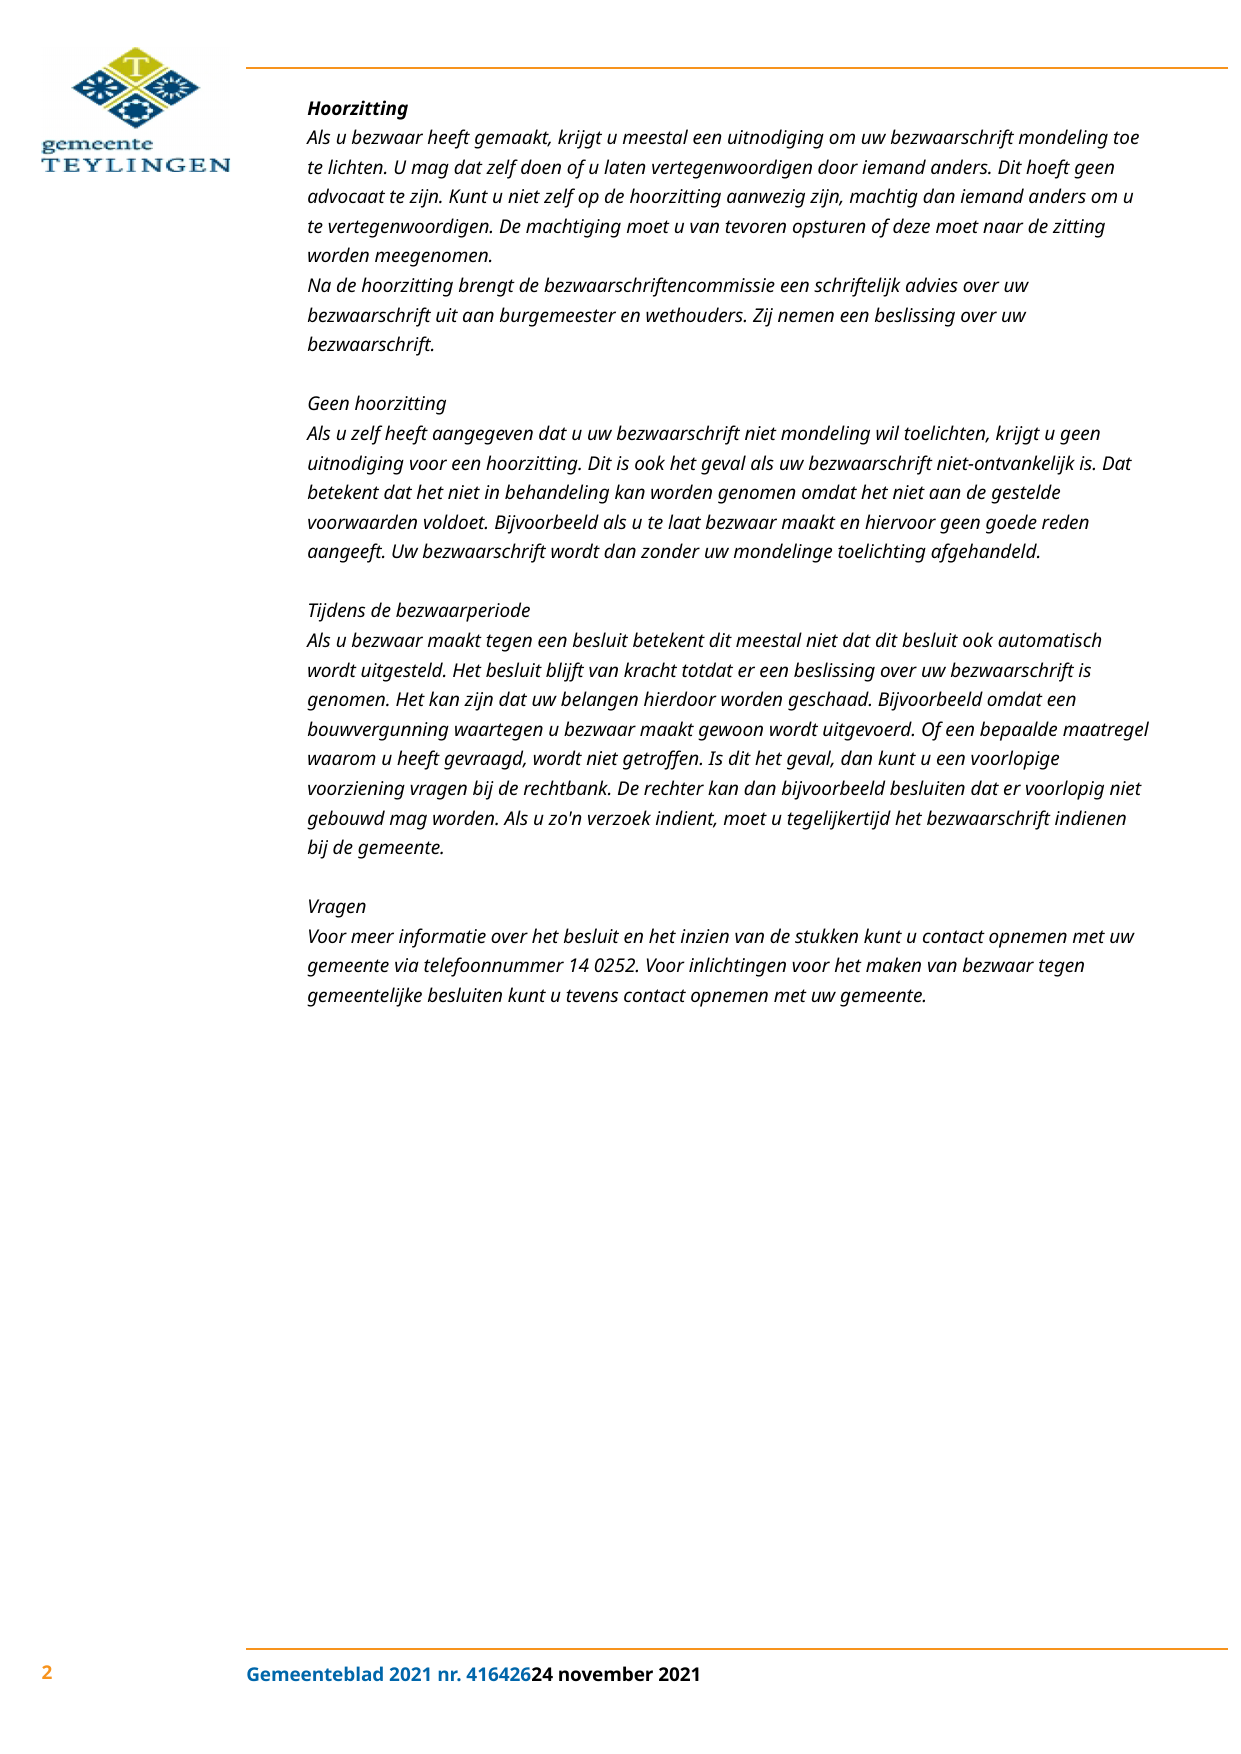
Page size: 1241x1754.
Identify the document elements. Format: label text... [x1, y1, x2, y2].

list Als u bezwaar heeft gemaakt, krijgt u meestal een uitnodiging om uw bezwaarschrift mondeling toe te lichten. U mag dat zelf doen of u laten vertegenwoordigen door iemand anders. Dit hoeft geen advocaat te zijn. Kunt u niet zelf op de hoorzitting aanwezig zijn, machtig dan iemand anders om u te vertegenwoordigen. De machtiging moet u van tevoren opsturen of deze moet naar de zitting worden meegenomen. [248, 124, 1152, 268]
list Na de hoorzitting brengt de bezwaarschriftencommissie een schriftelijk advies over uw bezwaarschrift uit aan burgemeester en wethouders. Zij nemen een beslissing over uw bezwaarschrift. [248, 272, 1152, 357]
list Geen hoorzitting [248, 391, 1152, 416]
list Hoorzitting [248, 95, 1152, 121]
list Tijdens de bezwaarperiode [248, 598, 1152, 623]
picture [41, 47, 231, 172]
list Vragen [248, 893, 1152, 919]
list Als u zelf heeft aangegeven dat u uw bezwaarschrift niet mondeling wil toelichten, krijgt u geen uitnodiging voor een hoorzitting. Dit is ook het geval als uw bezwaarschrift niet-ontvankelijk is. Dat betekent dat het niet in behandeling kan worden genomen omdat het niet aan de gestelde voorwaarden voldoet. Bijvoorbeeld als u te laat bezwaar maakt en hiervoor geen goede reden aangeeft. Uw bezwaarschrift wordt dan zonder uw mondelinge toelichting afgehandeld. [248, 420, 1152, 564]
list Als u bezwaar maakt tegen een besluit betekent dit meestal niet dat dit besluit ook automatisch wordt uitgesteld. Het besluit blijft van kracht totdat er een beslissing over uw bezwaarschrift is genomen. Het kan zijn dat uw belangen hierdoor worden geschaad. Bijvoorbeeld omdat een bouwvergunning waartegen u bezwaar maakt gewoon wordt uitgevoerd. Of een bepaalde maatregel waarom u heeft gevraagd, wordt niet getroffen. Is dit het geval, dan kunt u een voorlopige voorziening vragen bij de rechtbank. De rechter kan dan bijvoorbeeld besluiten dat er voorlopig niet gebouwd mag worden. Als u zo'n verzoek indient, moet u tegelijkertijd het bezwaarschrift indienen bij de gemeente. [248, 627, 1152, 860]
list Voor meer informatie over het besluit en het inzien van de stukken kunt u contact opnemen met uw gemeente via telefoonnummer 14 0252. Voor inlichtingen voor het maken van bezwaar tegen gemeentelijke besluiten kunt u tevens contact opnemen met uw gemeente. [248, 923, 1152, 1008]
